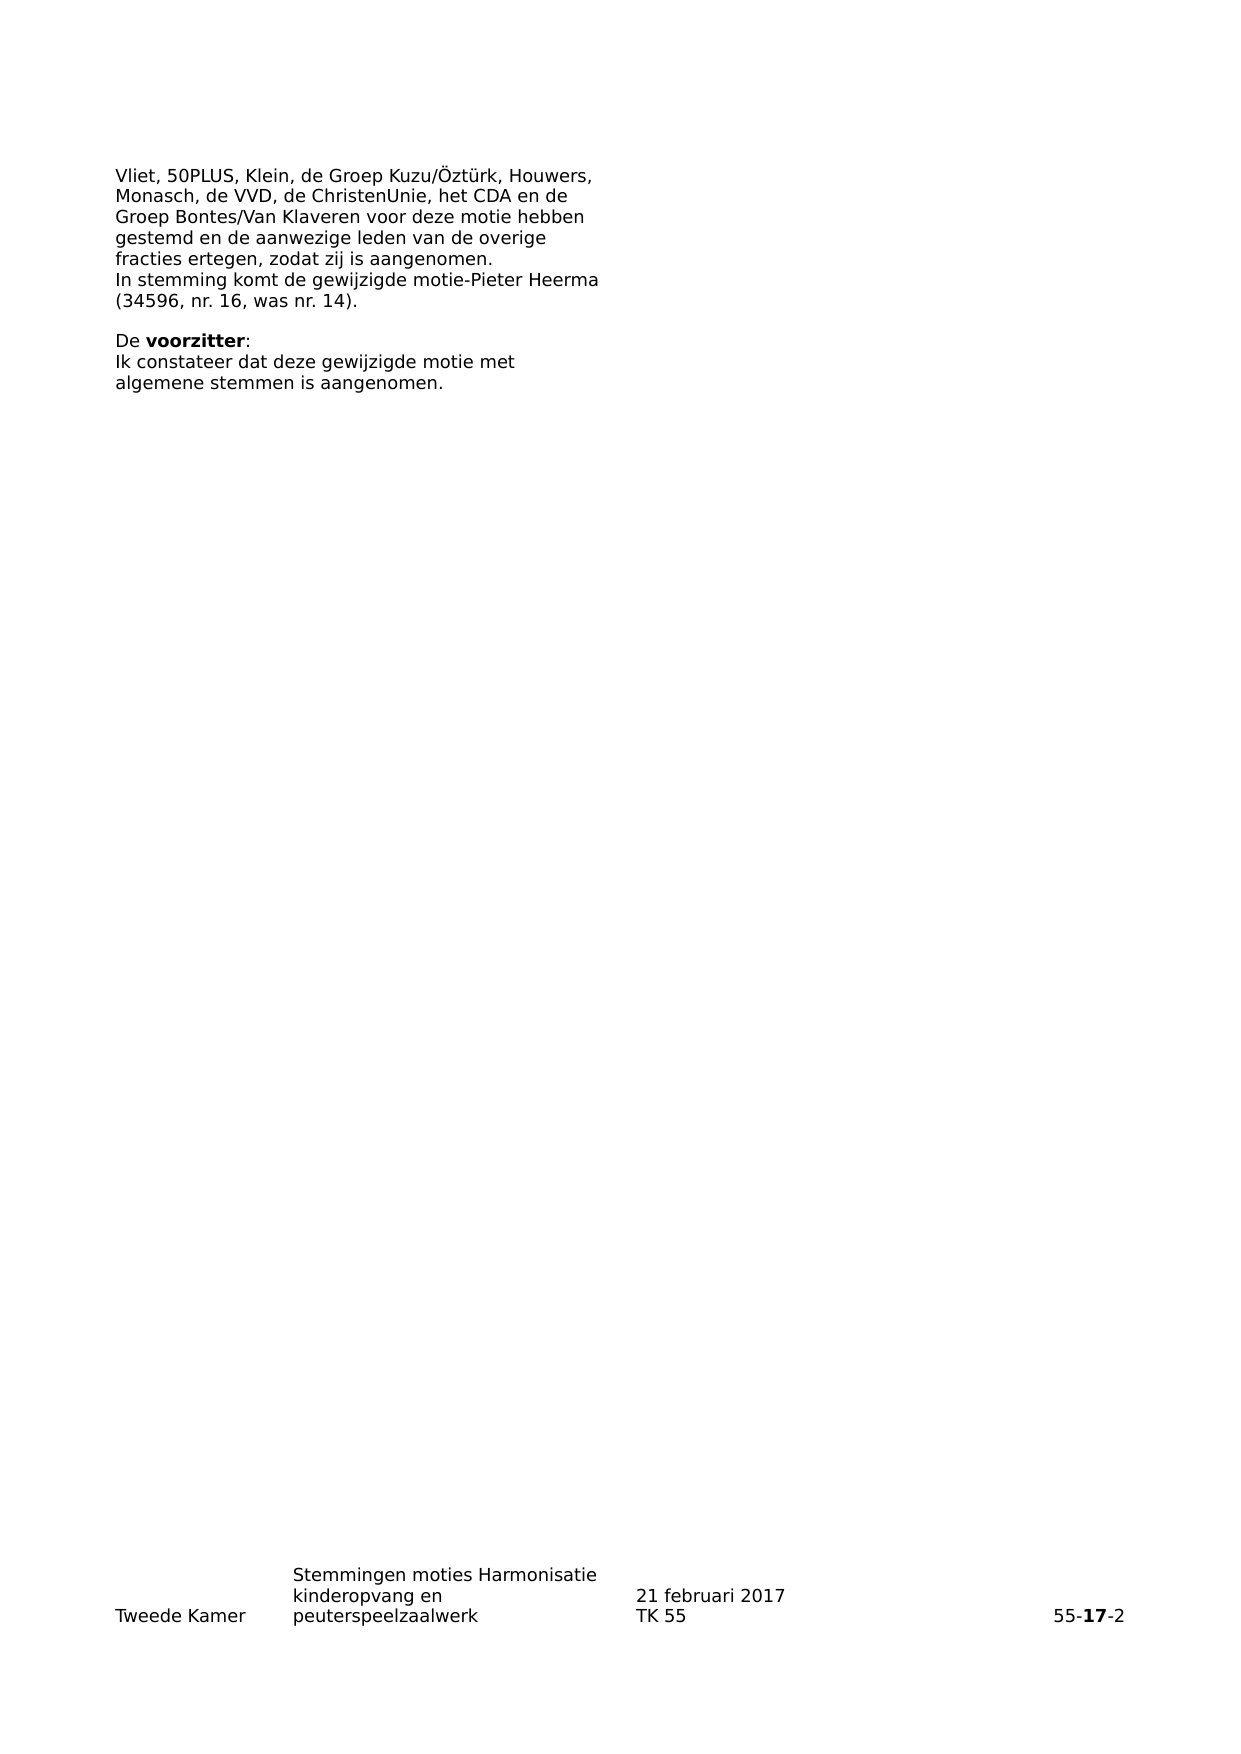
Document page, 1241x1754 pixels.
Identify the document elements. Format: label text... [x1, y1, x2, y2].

text Vliet, 50PLUS, Klein, de Groep Kuzu/Öztürk, Houwers, Monasch, de VVD, de ChristenUnie, het CDA en de Groep Bontes/Van Klaveren voor deze motie hebben gestemd en de aanwezige leden van de overige fracties ertegen, zodat zij is aangenomen. [115, 165, 605, 269]
text In stemming komt de gewijzigde motie-Pieter Heerma (34596, nr. 16, was nr. 14). [115, 269, 605, 311]
text Ik constateer dat deze gewijzigde motie met algemene stemmen is aangenomen. [115, 352, 605, 393]
text De voorzitter: [115, 331, 605, 352]
